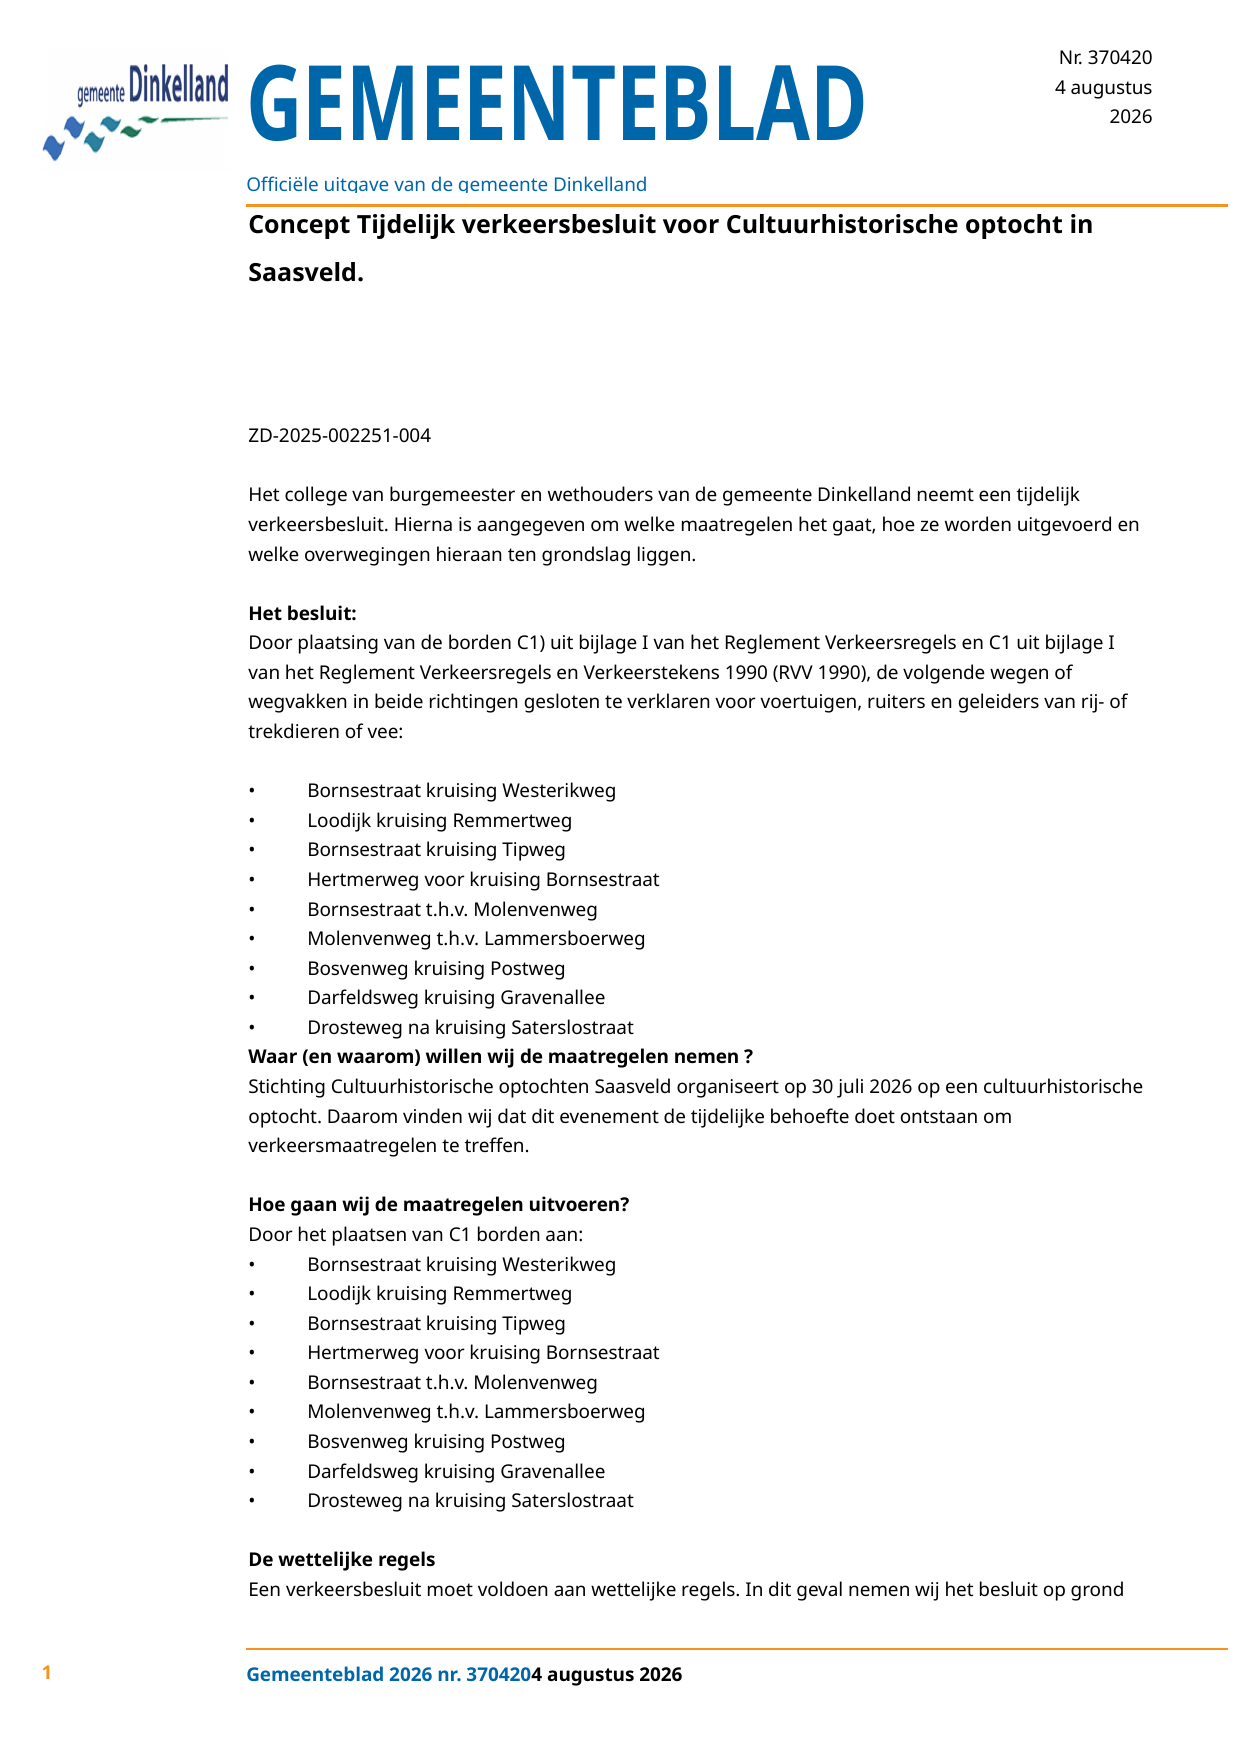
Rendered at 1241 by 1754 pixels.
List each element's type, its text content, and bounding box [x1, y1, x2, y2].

text Het college van burgemeester en wethouders van de gemeente Dinkelland neemt een tijdelijk verkeersbesluit. Hierna is aangegeven om welke maatregelen het gaat, hoe ze worden uitgevoerd en welke overwegingen hieraan ten grondslag liggen. [248, 482, 1152, 567]
list Bornsestraat t.h.v. Molenvenweg [248, 1369, 1152, 1395]
text Concept Tijdelijk verkeersbesluit voor Cultuurhistorische optocht in Saasveld. [248, 207, 1152, 288]
picture [41, 47, 231, 172]
text Door het plaatsen van C1 borden aan: [248, 1221, 1152, 1247]
list Molenvenweg t.h.v. Lammersboerweg [248, 925, 1152, 951]
list Bornsestraat kruising Westerikweg [248, 1251, 1152, 1277]
text ZD-2025-002251-004 [248, 422, 1152, 448]
list Darfeldsweg kruising Gravenallee [248, 1458, 1152, 1484]
list Drosteweg na kruising Saterslostraat [248, 1014, 1152, 1040]
text Het besluit: [248, 600, 1152, 626]
list Drosteweg na kruising Saterslostraat [248, 1487, 1152, 1513]
list Bornsestraat kruising Tipweg [248, 837, 1152, 862]
list Bosvenweg kruising Postweg [248, 955, 1152, 981]
list Hertmerweg voor kruising Bornsestraat [248, 1339, 1152, 1365]
text Stichting Cultuurhistorische optochten Saasveld organiseert op 30 juli 2026 op een cultuurhistorische optocht. Daarom vinden wij dat dit evenement de tijdelijke behoefte doet ontstaan om verkeersmaatregelen te treffen. [248, 1073, 1152, 1158]
list Bornsestraat kruising Westerikweg [248, 777, 1152, 803]
list Darfeldsweg kruising Gravenallee [248, 984, 1152, 1010]
text Door plaatsing van de borden C1) uit bijlage I van het Reglement Verkeersregels en C1 uit bijlage I van het Reglement Verkeersregels en Verkeerstekens 1990 (RVV 1990), de volgende wegen of wegvakken in beide richtingen gesloten te verklaren voor voertuigen, ruiters en geleiders van rij- of trekdieren of vee: [248, 629, 1152, 744]
text Een verkeersbesluit moet voldoen aan wettelijke regels. In dit geval nemen wij het besluit op grond [248, 1576, 1152, 1602]
list Bornsestraat t.h.v. Molenvenweg [248, 896, 1152, 922]
list Molenvenweg t.h.v. Lammersboerweg [248, 1399, 1152, 1424]
list Loodijk kruising Remmertweg [248, 1280, 1152, 1306]
list Bornsestraat kruising Tipweg [248, 1310, 1152, 1336]
text De wettelijke regels [248, 1547, 1152, 1572]
text Hoe gaan wij de maatregelen uitvoeren? [248, 1192, 1152, 1217]
list Loodijk kruising Remmertweg [248, 807, 1152, 833]
list Bosvenweg kruising Postweg [248, 1428, 1152, 1454]
text Waar (en waarom) willen wij de maatregelen nemen ? [248, 1044, 1152, 1069]
list Hertmerweg voor kruising Bornsestraat [248, 866, 1152, 892]
